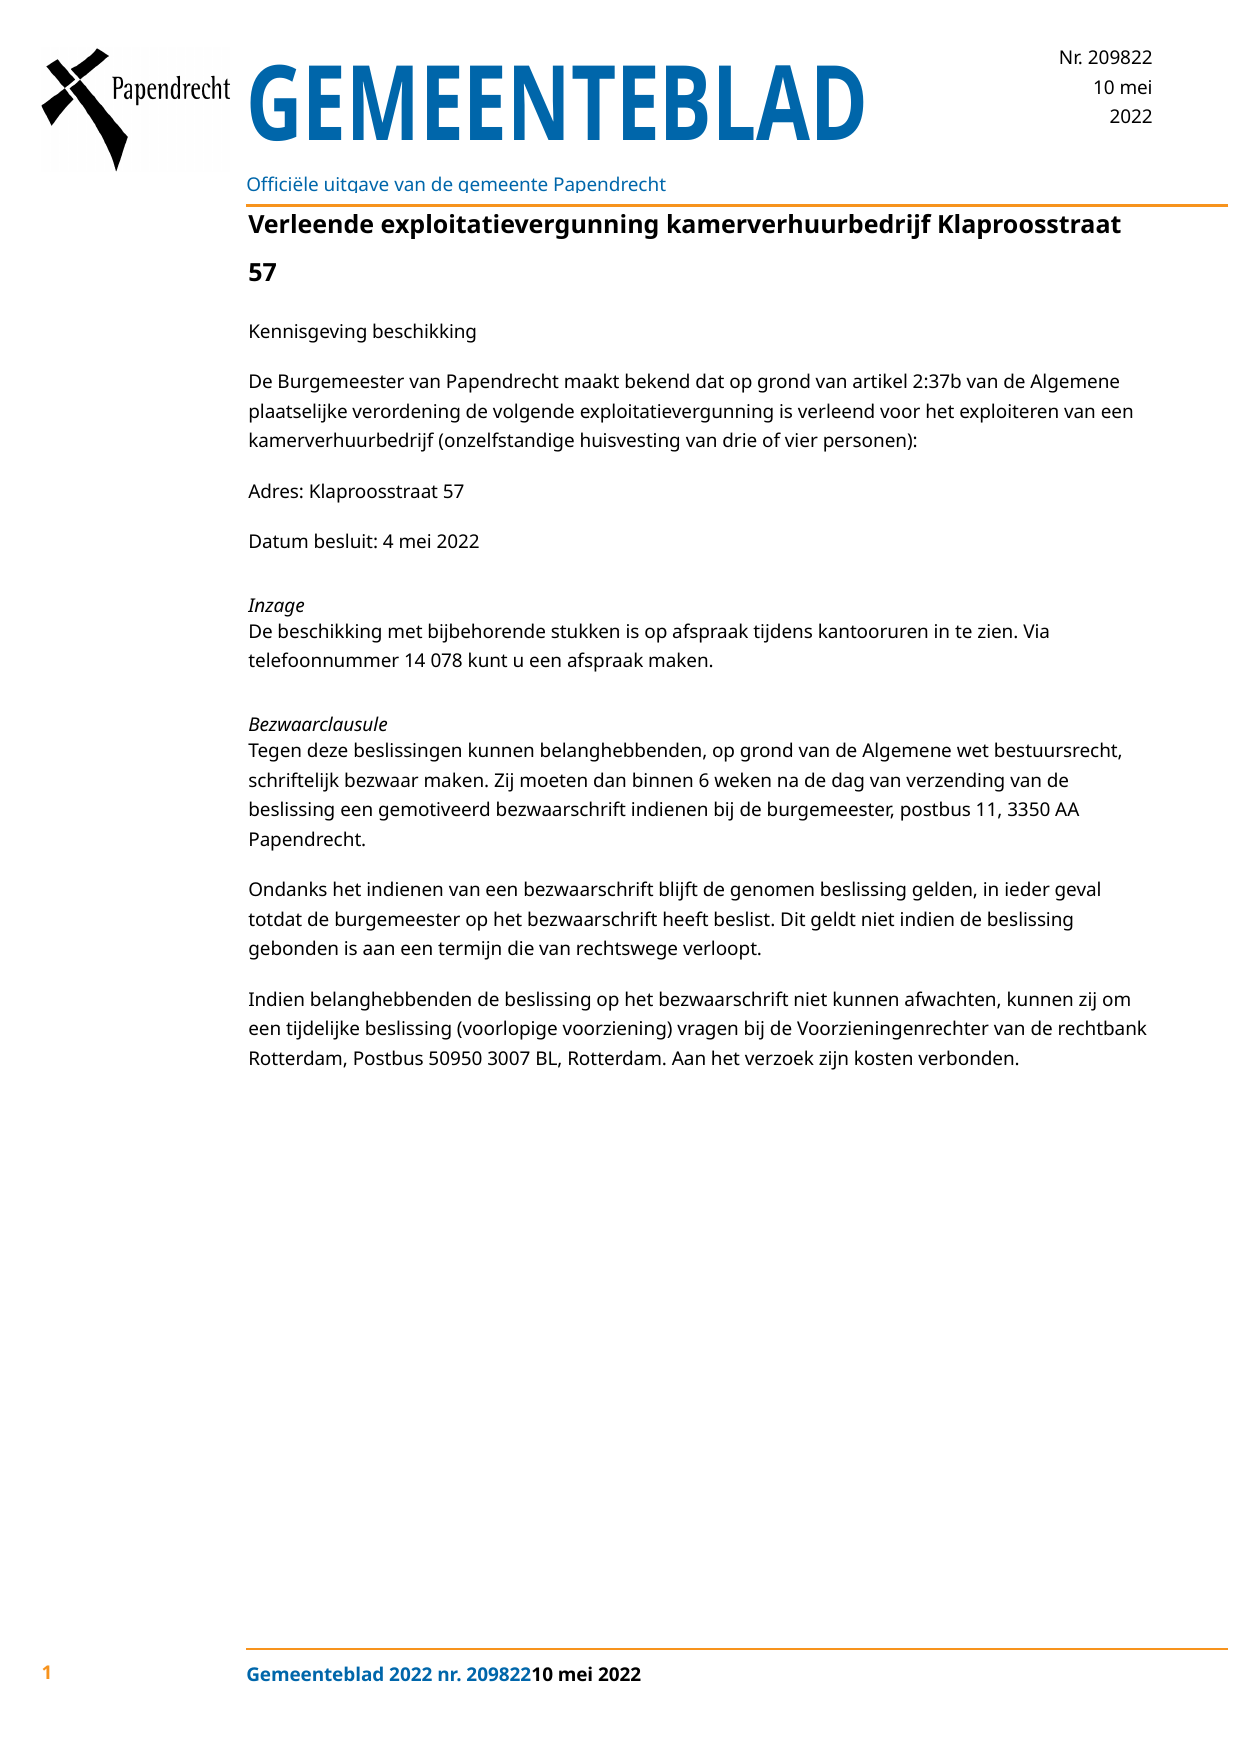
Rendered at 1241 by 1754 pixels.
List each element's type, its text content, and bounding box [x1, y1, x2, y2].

text Verleende exploitatievergunning kamerverhuurbedrijf Klaproosstraat 57 [248, 207, 1152, 288]
text Datum besluit: 4 mei 2022 [248, 528, 1152, 554]
text Indien belanghebbenden de beslissing op het bezwaarschrift niet kunnen afwachten, kunnen zij om een tijdelijke beslissing (voorlopige voorziening) vragen bij de Voorzieningenrechter van de rechtbank Rotterdam, Postbus 50950 3007 BL, Rotterdam. Aan het verzoek zijn kosten verbonden. [248, 986, 1152, 1071]
picture [41, 47, 231, 172]
text Inzage [248, 592, 1152, 618]
text Bezwaarclausule [248, 712, 1152, 737]
text Adres: Klaproosstraat 57 [248, 478, 1152, 504]
text De Burgemeester van Papendrecht maakt bekend dat op grond van artikel 2:37b van de Algemene plaatselijke verordening de volgende exploitatievergunning is verleend voor het exploiteren van een kamerverhuurbedrijf (onzelfstandige huisvesting van drie of vier personen): [248, 368, 1152, 453]
text Ondanks het indienen van een bezwaarschrift blijft de genomen beslissing gelden, in ieder geval totdat de burgemeester op het bezwaarschrift heeft beslist. Dit geldt niet indien de beslissing gebonden is aan een termijn die van rechtswege verloopt. [248, 876, 1152, 961]
text De beschikking met bijbehorende stukken is op afspraak tijdens kantooruren in te zien. Via telefoonnummer 14 078 kunt u een afspraak maken. [248, 618, 1152, 673]
text Kennisgeving beschikking [248, 318, 1152, 344]
text Tegen deze beslissingen kunnen belanghebbenden, op grond van de Algemene wet bestuursrecht, schriftelijk bezwaar maken. Zij moeten dan binnen 6 weken na de dag van verzending van de beslissing een gemotiveerd bezwaarschrift indienen bij de burgemeester, postbus 11, 3350 AA Papendrecht. [248, 737, 1152, 852]
